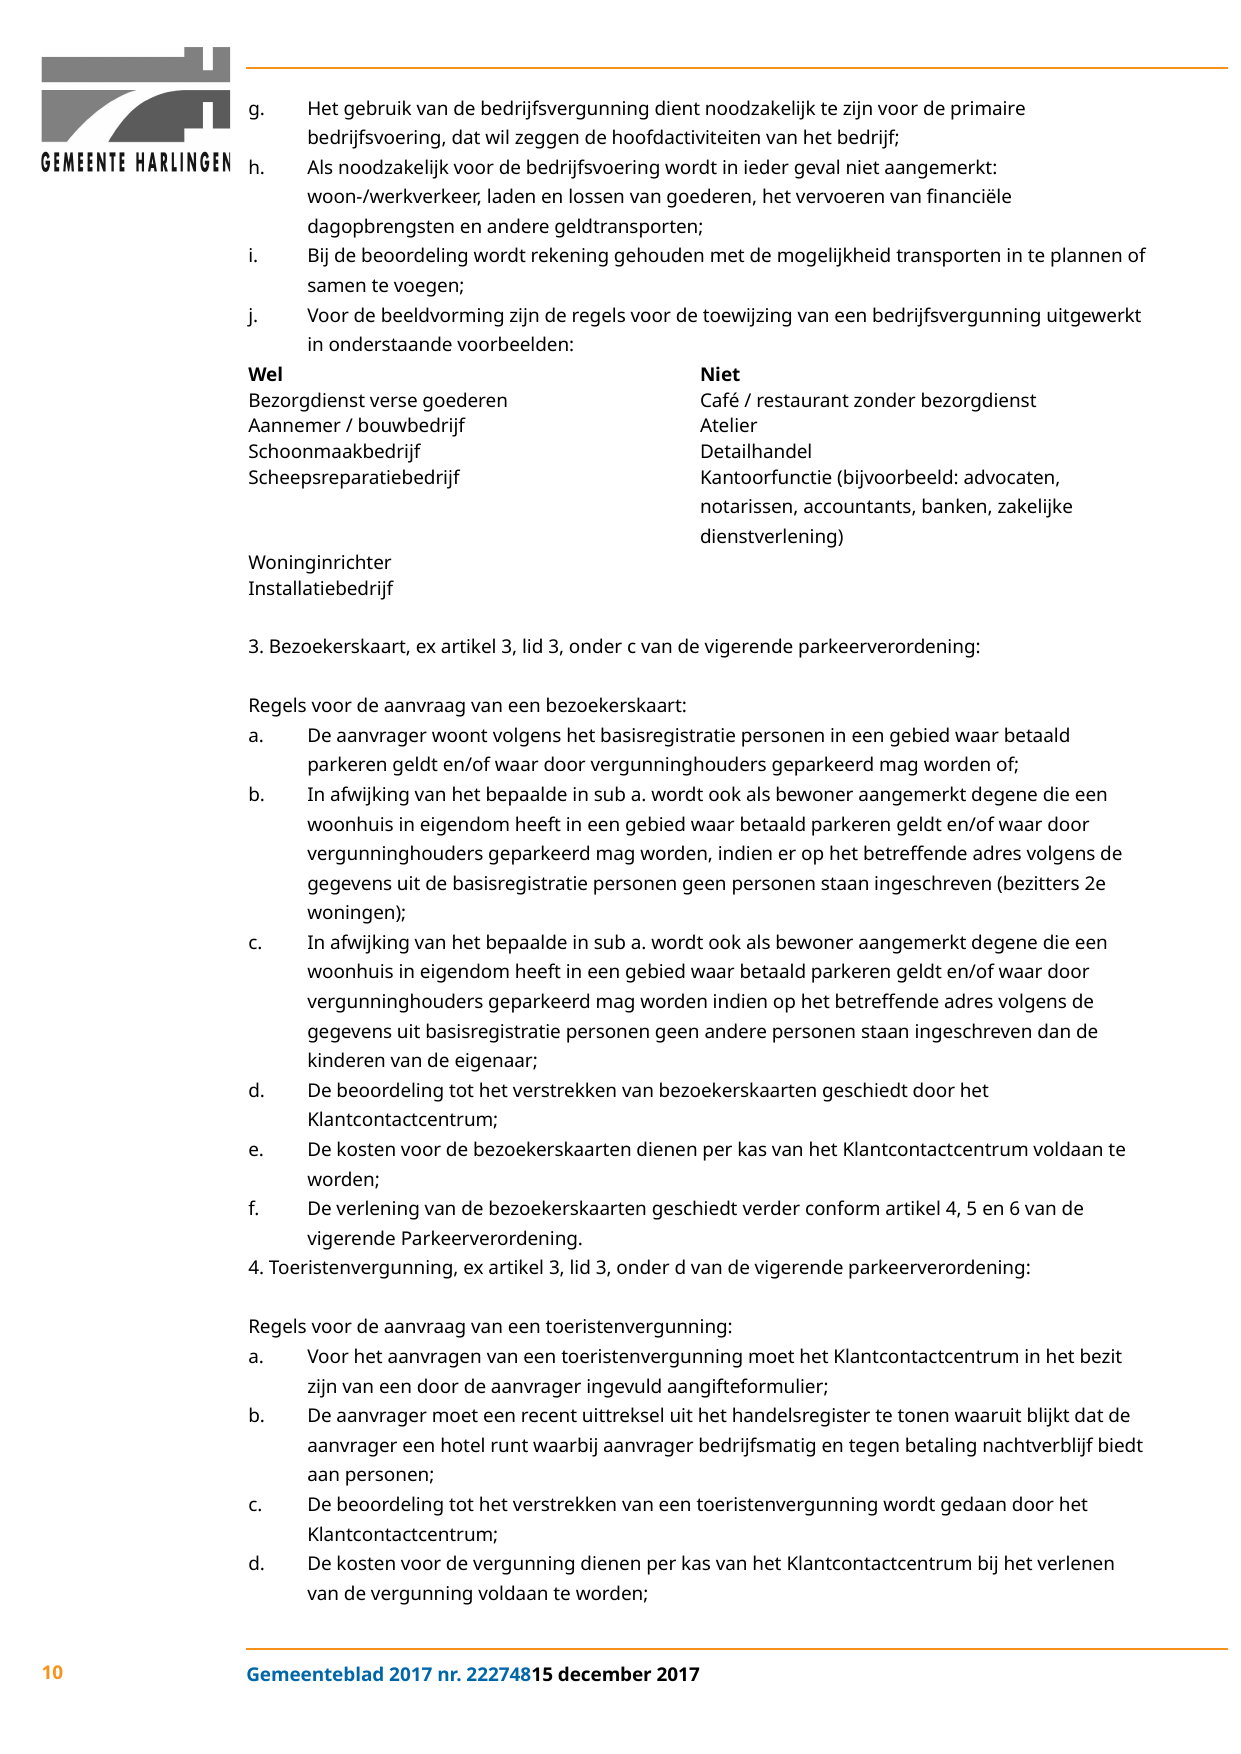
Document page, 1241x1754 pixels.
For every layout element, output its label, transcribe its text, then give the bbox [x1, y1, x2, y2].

text 4. Toeristenvergunning, ex artikel 3, lid 3, onder d van de vigerende parkeerverordening: [248, 1254, 1152, 1280]
table_cell Bezorgdienst verse goederen [248, 387, 700, 413]
text 3. Bezoekerskaart, ex artikel 3, lid 3, onder c van de vigerende parkeerverordening: [248, 633, 1152, 659]
list Het gebruik van de bedrijfsvergunning dient noodzakelijk te zijn voor de primaire bedrijfsvoering, dat wil zeggen de hoofdactiviteiten van het bedrijf; [248, 95, 1152, 150]
list De aanvrager moet een recent uittreksel uit het handelsregister te tonen waaruit blijkt dat de aanvrager een hotel runt waarbij aanvrager bedrijfsmatig en tegen betaling nachtverblijf biedt aan personen; [248, 1402, 1152, 1487]
list In afwijking van het bepaalde in sub a. wordt ook als bewoner aangemerkt degene die een woonhuis in eigendom heeft in een gebied waar betaald parkeren geldt en/of waar door vergunninghouders geparkeerd mag worden, indien er op het betreffende adres volgens de gegevens uit de basisregistratie personen geen personen staan ingeschreven (bezitters 2e woningen); [248, 781, 1152, 925]
table_cell Café / restaurant zonder bezorgdienst [700, 387, 1152, 413]
list De beoordeling tot het verstrekken van een toeristenvergunning wordt gedaan door het Klantcontactcentrum; [248, 1491, 1152, 1546]
text Regels voor de aanvraag van een toeristenvergunning: [248, 1314, 1152, 1339]
picture [41, 47, 231, 172]
table_cell Kantoorfunctie (bijvoorbeeld: advocaten, notarissen, accountants, banken, zakelijke dienstverlening) [700, 464, 1152, 549]
list De beoordeling tot het verstrekken van bezoekerskaarten geschiedt door het Klantcontactcentrum; [248, 1077, 1152, 1132]
list De kosten voor de vergunning dienen per kas van het Klantcontactcentrum bij het verlenen van de vergunning voldaan te worden; [248, 1550, 1152, 1606]
table_header Niet [700, 361, 1152, 387]
table_cell Installatiebedrijf [248, 575, 700, 600]
list Als noodzakelijk voor de bedrijfsvoering wordt in ieder geval niet aangemerkt: woon-/werkverkeer, laden en lossen van goederen, het vervoeren van financiële dagopbrengsten en andere geldtransporten; [248, 154, 1152, 239]
text Regels voor de aanvraag van een bezoekerskaart: [248, 692, 1152, 718]
list Voor het aanvragen van een toeristenvergunning moet het Klantcontactcentrum in het bezit zijn van een door de aanvrager ingevuld aangifteformulier; [248, 1343, 1152, 1398]
table_cell Aannemer / bouwbedrijf [248, 413, 700, 438]
list In afwijking van het bepaalde in sub a. wordt ook als bewoner aangemerkt degene die een woonhuis in eigendom heeft in een gebied waar betaald parkeren geldt en/of waar door vergunninghouders geparkeerd mag worden indien op het betreffende adres volgens de gegevens uit basisregistratie personen geen andere personen staan ingeschreven dan de kinderen van de eigenaar; [248, 929, 1152, 1073]
list De kosten voor de bezoekerskaarten dienen per kas van het Klantcontactcentrum voldaan te worden; [248, 1136, 1152, 1191]
list Bij de beoordeling wordt rekening gehouden met de mogelijkheid transporten in te plannen of samen te voegen; [248, 243, 1152, 298]
list Voor de beeldvorming zijn de regels voor de toewijzing van een bedrijfsvergunning uitgewerkt in onderstaande voorbeelden: [248, 302, 1152, 357]
table_cell Schoonmaakbedrijf [248, 438, 700, 464]
list De aanvrager woont volgens het basisregistratie personen in een gebied waar betaald parkeren geldt en/of waar door vergunninghouders geparkeerd mag worden of; [248, 722, 1152, 777]
table_cell Woninginrichter [248, 549, 700, 575]
table_cell [700, 575, 1152, 600]
table_cell Atelier [700, 413, 1152, 438]
table_cell Scheepsreparatiebedrijf [248, 464, 700, 549]
table_header Wel [248, 361, 700, 387]
table_cell [700, 549, 1152, 575]
list De verlening van de bezoekerskaarten geschiedt verder conform artikel 4, 5 en 6 van de vigerende Parkeerverordening. [248, 1195, 1152, 1251]
table_cell Detailhandel [700, 438, 1152, 464]
